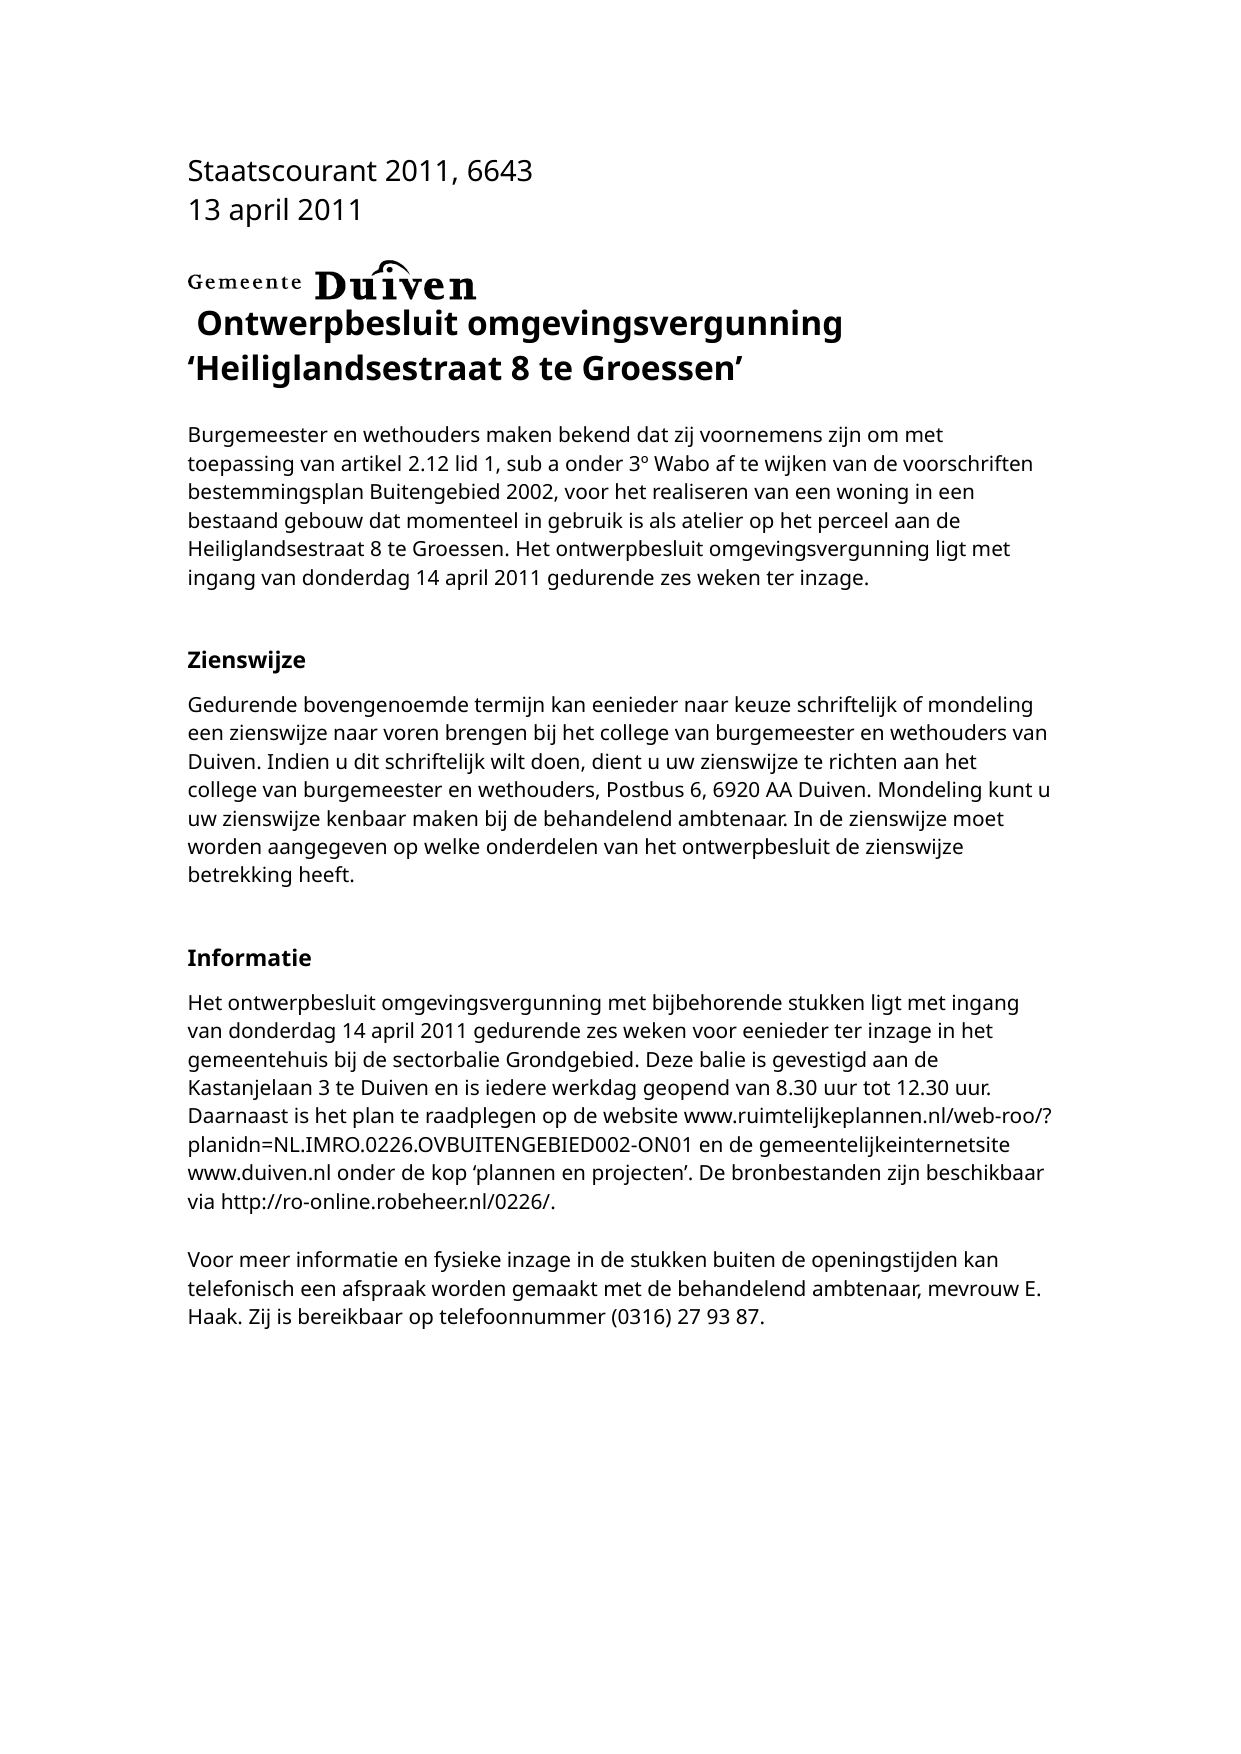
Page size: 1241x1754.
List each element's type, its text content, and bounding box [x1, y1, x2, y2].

subtitle Zienswijze [187, 644, 1053, 675]
text Het ontwerpbesluit omgevingsvergunning met bijbehorende stukken ligt met ingang van donderdag 14 april 2011 gedurende zes weken voor eenieder ter inzage in het gemeentehuis bij de sectorbalie Grondgebied. Deze balie is gevestigd aan de Kastanjelaan 3 te Duiven en is iedere werkdag geopend van 8.30 uur tot 12.30 uur. Daarnaast is het plan te raadplegen op de website www.ruimtelijkeplannen.nl/web-roo/?planidn=NL.IMRO.0226.OVBUITENGEBIED002-ON01 en de gemeentelijkeinternetsite www.duiven.nl onder de kop ‘plannen en projecten’. De bronbestanden zijn beschikbaar via http://ro-online.robeheer.nl/0226/. [187, 988, 1053, 1215]
text 13 april 2011 [187, 190, 1053, 229]
text Burgemeester en wethouders maken bekend dat zij voornemens zijn om met toepassing van artikel 2.12 lid 1, sub a onder 3º Wabo af te wijken van de voorschriften bestemmingsplan Buitengebied 2002, voor het realiseren van een woning in een bestaand gebouw dat momenteel in gebruik is als atelier op het perceel aan de Heiliglandsestraat 8 te Groessen. Het ontwerpbesluit omgevingsvergunning ligt met ingang van donderdag 14 april 2011 gedurende zes weken ter inzage. [187, 421, 1053, 591]
text Gedurende bovengenoemde termijn kan eenieder naar keuze schriftelijk of mondeling een zienswijze naar voren brengen bij het college van burgemeester en wethouders van Duiven. Indien u dit schriftelijk wilt doen, dient u uw zienswijze te richten aan het college van burgemeester en wethouders, Postbus 6, 6920 AA Duiven. Mondeling kunt u uw zienswijze kenbaar maken bij de behandelend ambtenaar. In de zienswijze moet worden aangegeven op welke onderdelen van het ontwerpbesluit de zienswijze betrekking heeft. [187, 690, 1053, 889]
subtitle Ontwerpbesluit omgevingsvergunning ‘Heiliglandsestraat 8 te Groessen’ [187, 271, 1053, 391]
picture [187, 258, 477, 300]
text Staatscourant 2011, 6643 [187, 150, 1053, 190]
text Voor meer informatie en fysieke inzage in de stukken buiten de openingstijden kan telefonisch een afspraak worden gemaakt met de behandelend ambtenaar, mevrouw E. Haak. Zij is bereikbaar op telefoonnummer (0316) 27 93 87. [187, 1245, 1053, 1331]
subtitle Informatie [187, 942, 1053, 973]
